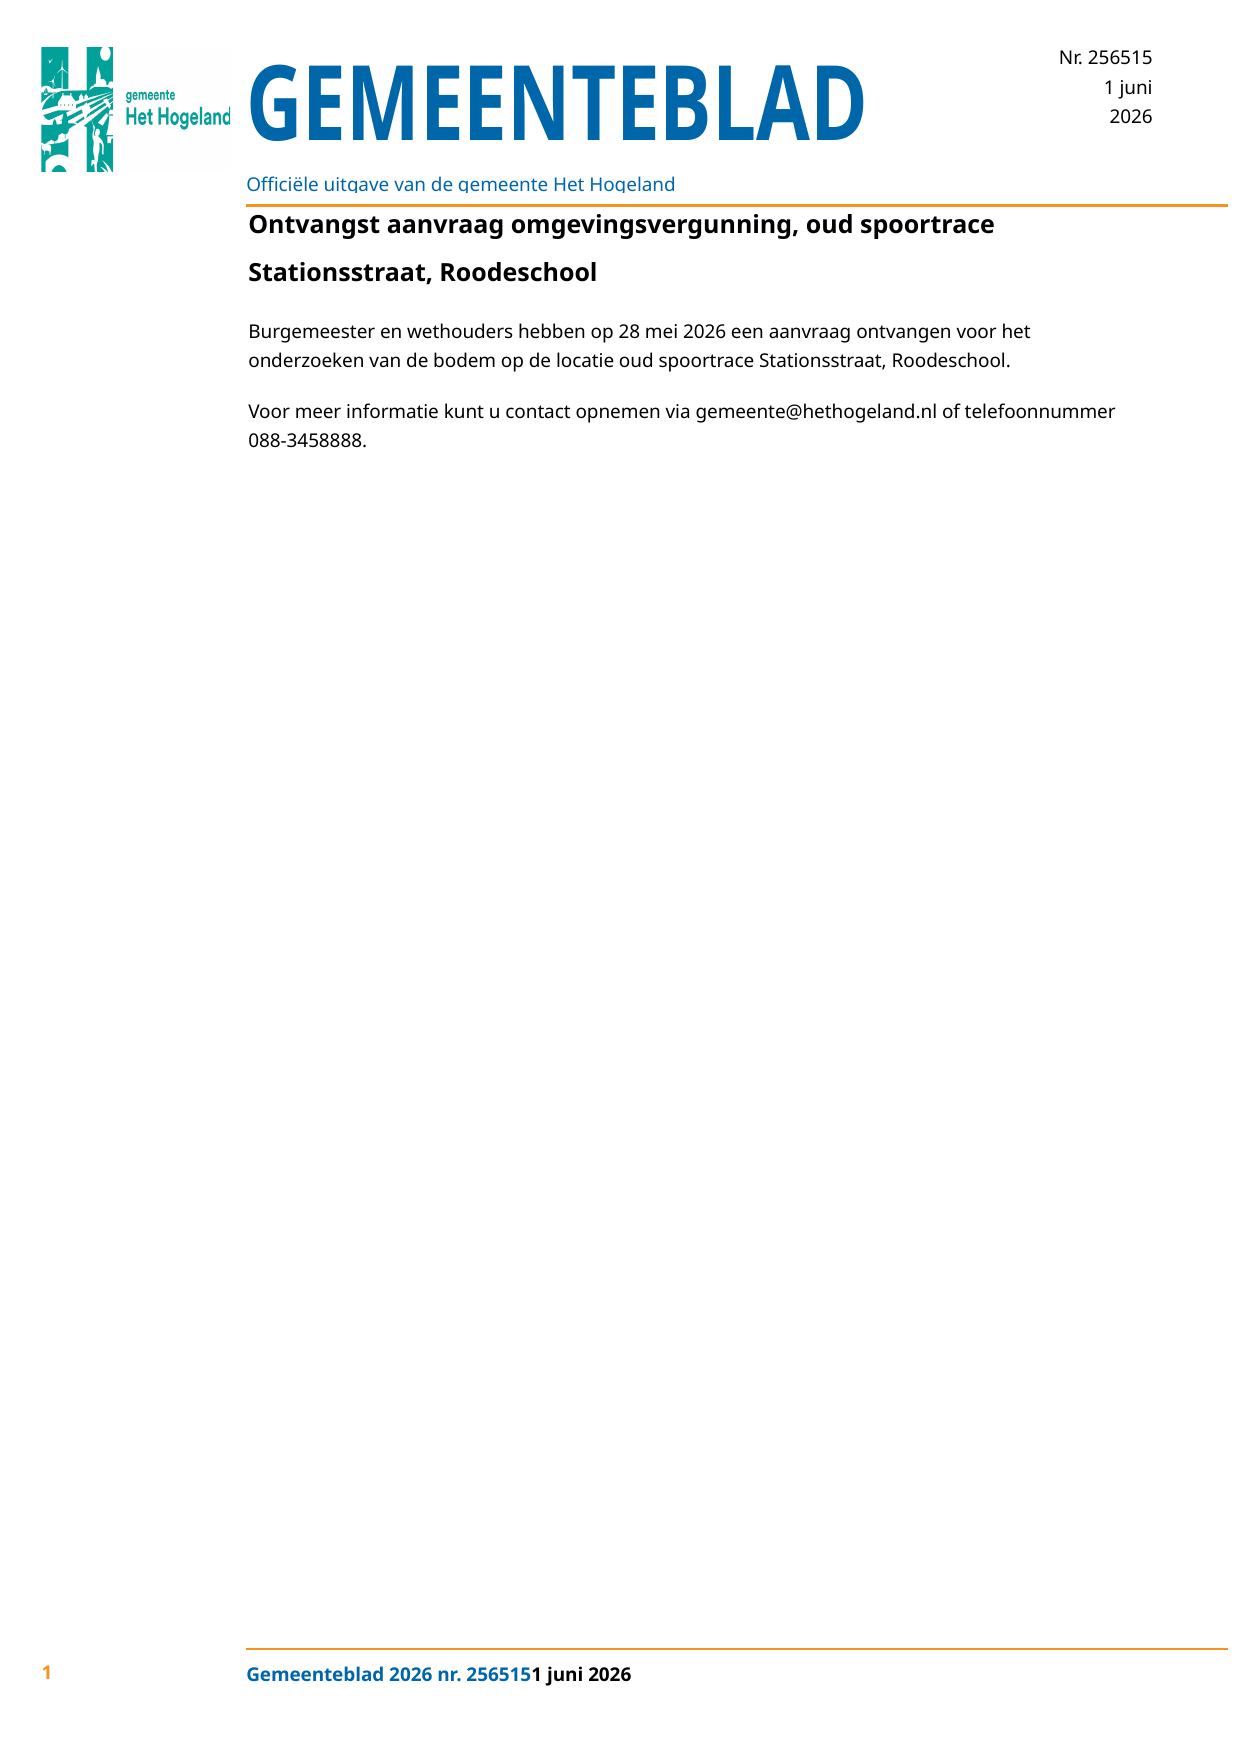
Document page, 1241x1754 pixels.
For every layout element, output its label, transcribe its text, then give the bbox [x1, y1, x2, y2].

picture [41, 47, 231, 172]
text Voor meer informatie kunt u contact opnemen via gemeente@hethogeland.nl of telefoonnummer 088-3458888. [248, 398, 1152, 453]
text Ontvangst aanvraag omgevingsvergunning, oud spoortrace Stationsstraat, Roodeschool [248, 207, 1152, 288]
text Burgemeester en wethouders hebben op 28 mei 2026 een aanvraag ontvangen voor het onderzoeken van de bodem op de locatie oud spoortrace Stationsstraat, Roodeschool. [248, 318, 1152, 373]
